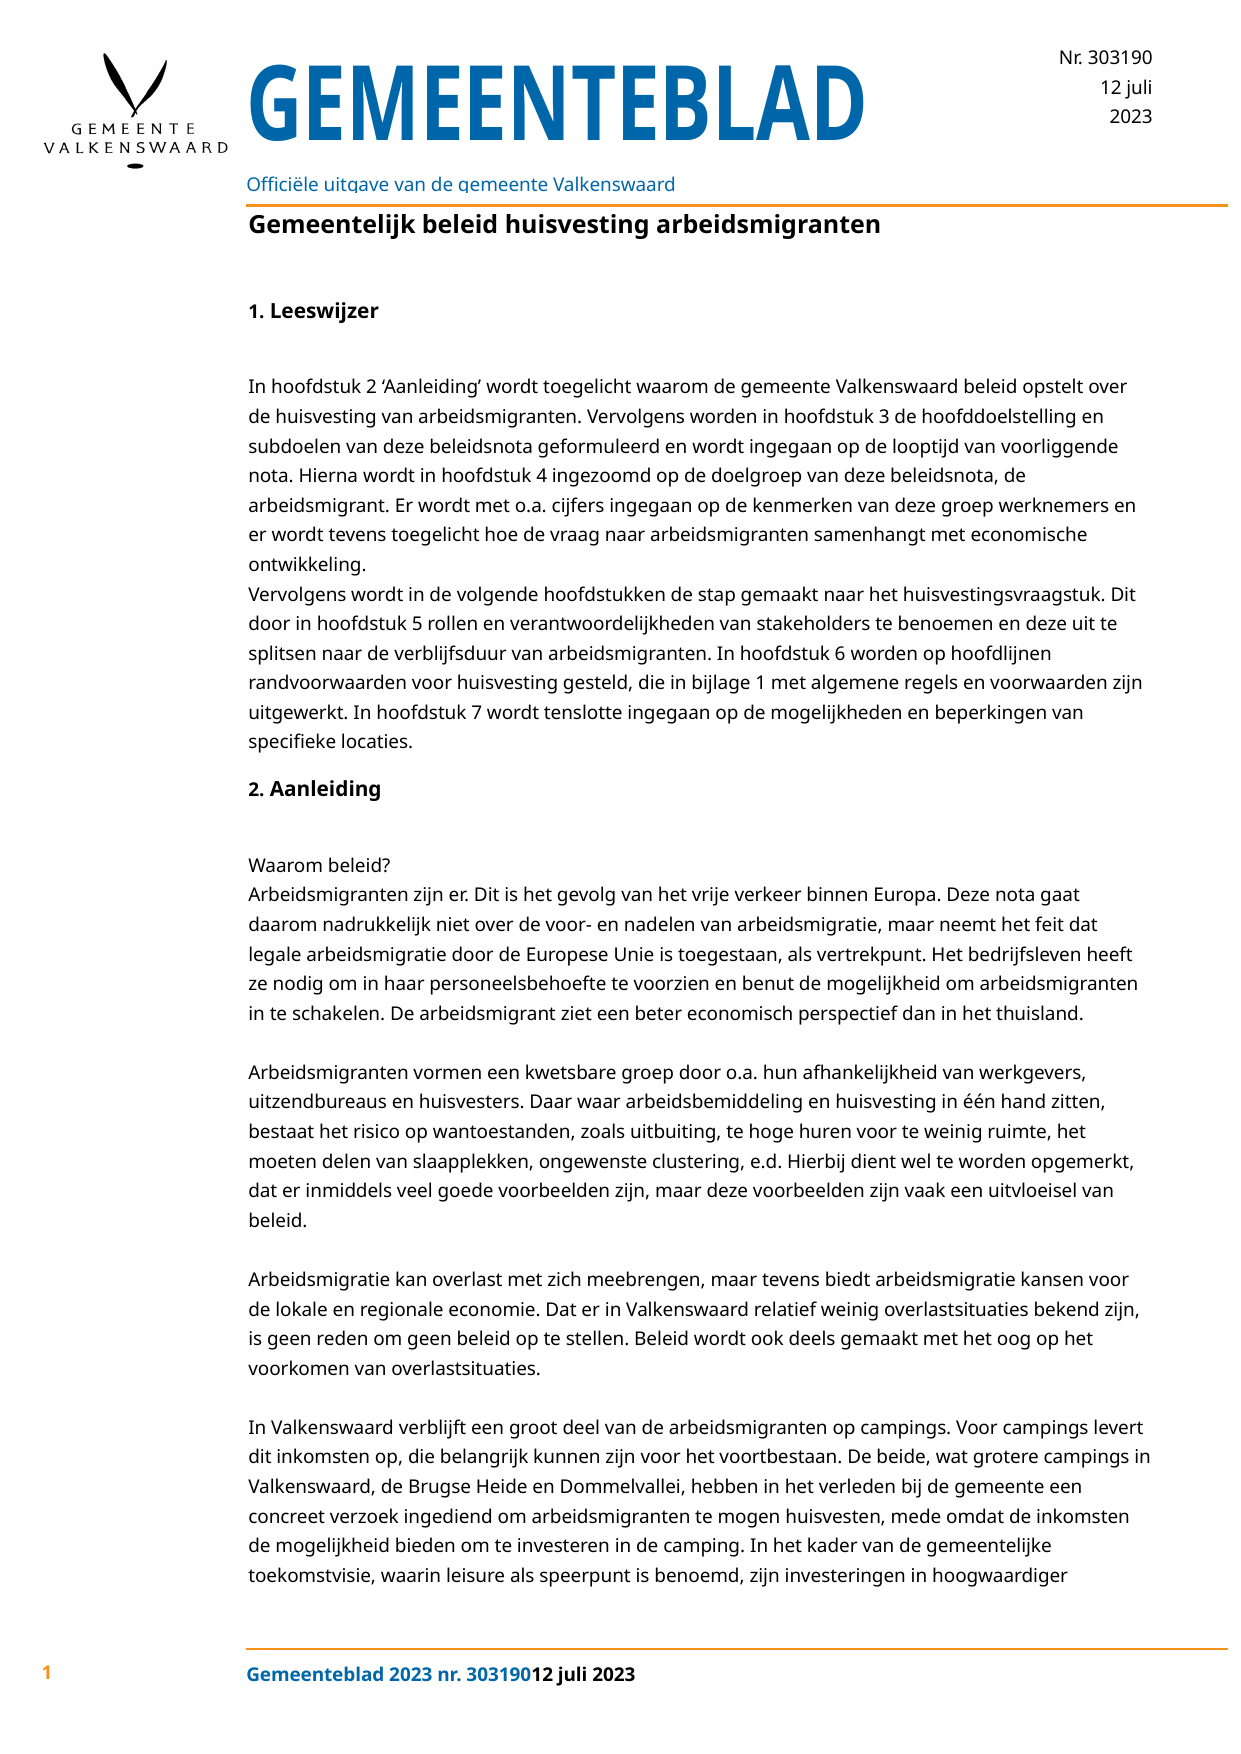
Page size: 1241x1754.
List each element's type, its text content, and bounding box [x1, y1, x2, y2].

text 2. Aanleiding [248, 774, 1152, 803]
text Vervolgens wordt in de volgende hoofdstukken de stap gemaakt naar het huisvestingsvraagstuk. Dit door in hoofdstuk 5 rollen en verantwoordelijkheden van stakeholders te benoemen en deze uit te splitsen naar de verblijfsduur van arbeidsmigranten. In hoofdstuk 6 worden op hoofdlijnen randvoorwaarden voor huisvesting gesteld, die in bijlage 1 met algemene regels en voorwaarden zijn uitgewerkt. In hoofdstuk 7 wordt tenslotte ingegaan op de mogelijkheden en beperkingen van specifieke locaties. [248, 581, 1152, 754]
text 1. Leeswijzer [248, 296, 1152, 324]
picture [41, 47, 231, 172]
text Waarom beleid? [248, 852, 1152, 878]
text In Valkenswaard verblijft een groot deel van de arbeidsmigranten op campings. Voor campings levert dit inkomsten op, die belangrijk kunnen zijn voor het voortbestaan. De beide, wat grotere campings in Valkenswaard, de Brugse Heide en Dommelvallei, hebben in het verleden bij de gemeente een concreet verzoek ingediend om arbeidsmigranten te mogen huisvesten, mede omdat de inkomsten de mogelijkheid bieden om te investeren in de camping. In het kader van de gemeentelijke toekomstvisie, waarin leisure als speerpunt is benoemd, zijn investeringen in hoogwaardiger [248, 1414, 1152, 1588]
text In hoofdstuk 2 ‘Aanleiding’ wordt toegelicht waarom de gemeente Valkenswaard beleid opstelt over de huisvesting van arbeidsmigranten. Vervolgens worden in hoofdstuk 3 de hoofddoelstelling en subdoelen van deze beleidsnota geformuleerd en wordt ingegaan op de looptijd van voorliggende nota. Hierna wordt in hoofdstuk 4 ingezoomd op de doelgroep van deze beleidsnota, de arbeidsmigrant. Er wordt met o.a. cijfers ingegaan op de kenmerken van deze groep werknemers en er wordt tevens toegelicht hoe de vraag naar arbeidsmigranten samenhangt met economische ontwikkeling. [248, 374, 1152, 577]
text Arbeidsmigranten zijn er. Dit is het gevolg van het vrije verkeer binnen Europa. Deze nota gaat daarom nadrukkelijk niet over de voor- en nadelen van arbeidsmigratie, maar neemt het feit dat legale arbeidsmigratie door de Europese Unie is toegestaan, als vertrekpunt. Het bedrijfsleven heeft ze nodig om in haar personeelsbehoefte te voorzien en benut de mogelijkheid om arbeidsmigranten in te schakelen. De arbeidsmigrant ziet een beter economisch perspectief dan in het thuisland. [248, 882, 1152, 1026]
text Arbeidsmigranten vormen een kwetsbare groep door o.a. hun afhankelijkheid van werkgevers, uitzendbureaus en huisvesters. Daar waar arbeidsbemiddeling en huisvesting in één hand zitten, bestaat het risico op wantoestanden, zoals uitbuiting, te hoge huren voor te weinig ruimte, het moeten delen van slaapplekken, ongewenste clustering, e.d. Hierbij dient wel te worden opgemerkt, dat er inmiddels veel goede voorbeelden zijn, maar deze voorbeelden zijn vaak een uitvloeisel van beleid. [248, 1059, 1152, 1233]
text Gemeentelijk beleid huisvesting arbeidsmigranten [248, 207, 1152, 241]
text Arbeidsmigratie kan overlast met zich meebrengen, maar tevens biedt arbeidsmigratie kansen voor de lokale en regionale economie. Dat er in Valkenswaard relatief weinig overlastsituaties bekend zijn, is geen reden om geen beleid op te stellen. Beleid wordt ook deels gemaakt met het oog op het voorkomen van overlastsituaties. [248, 1266, 1152, 1381]
